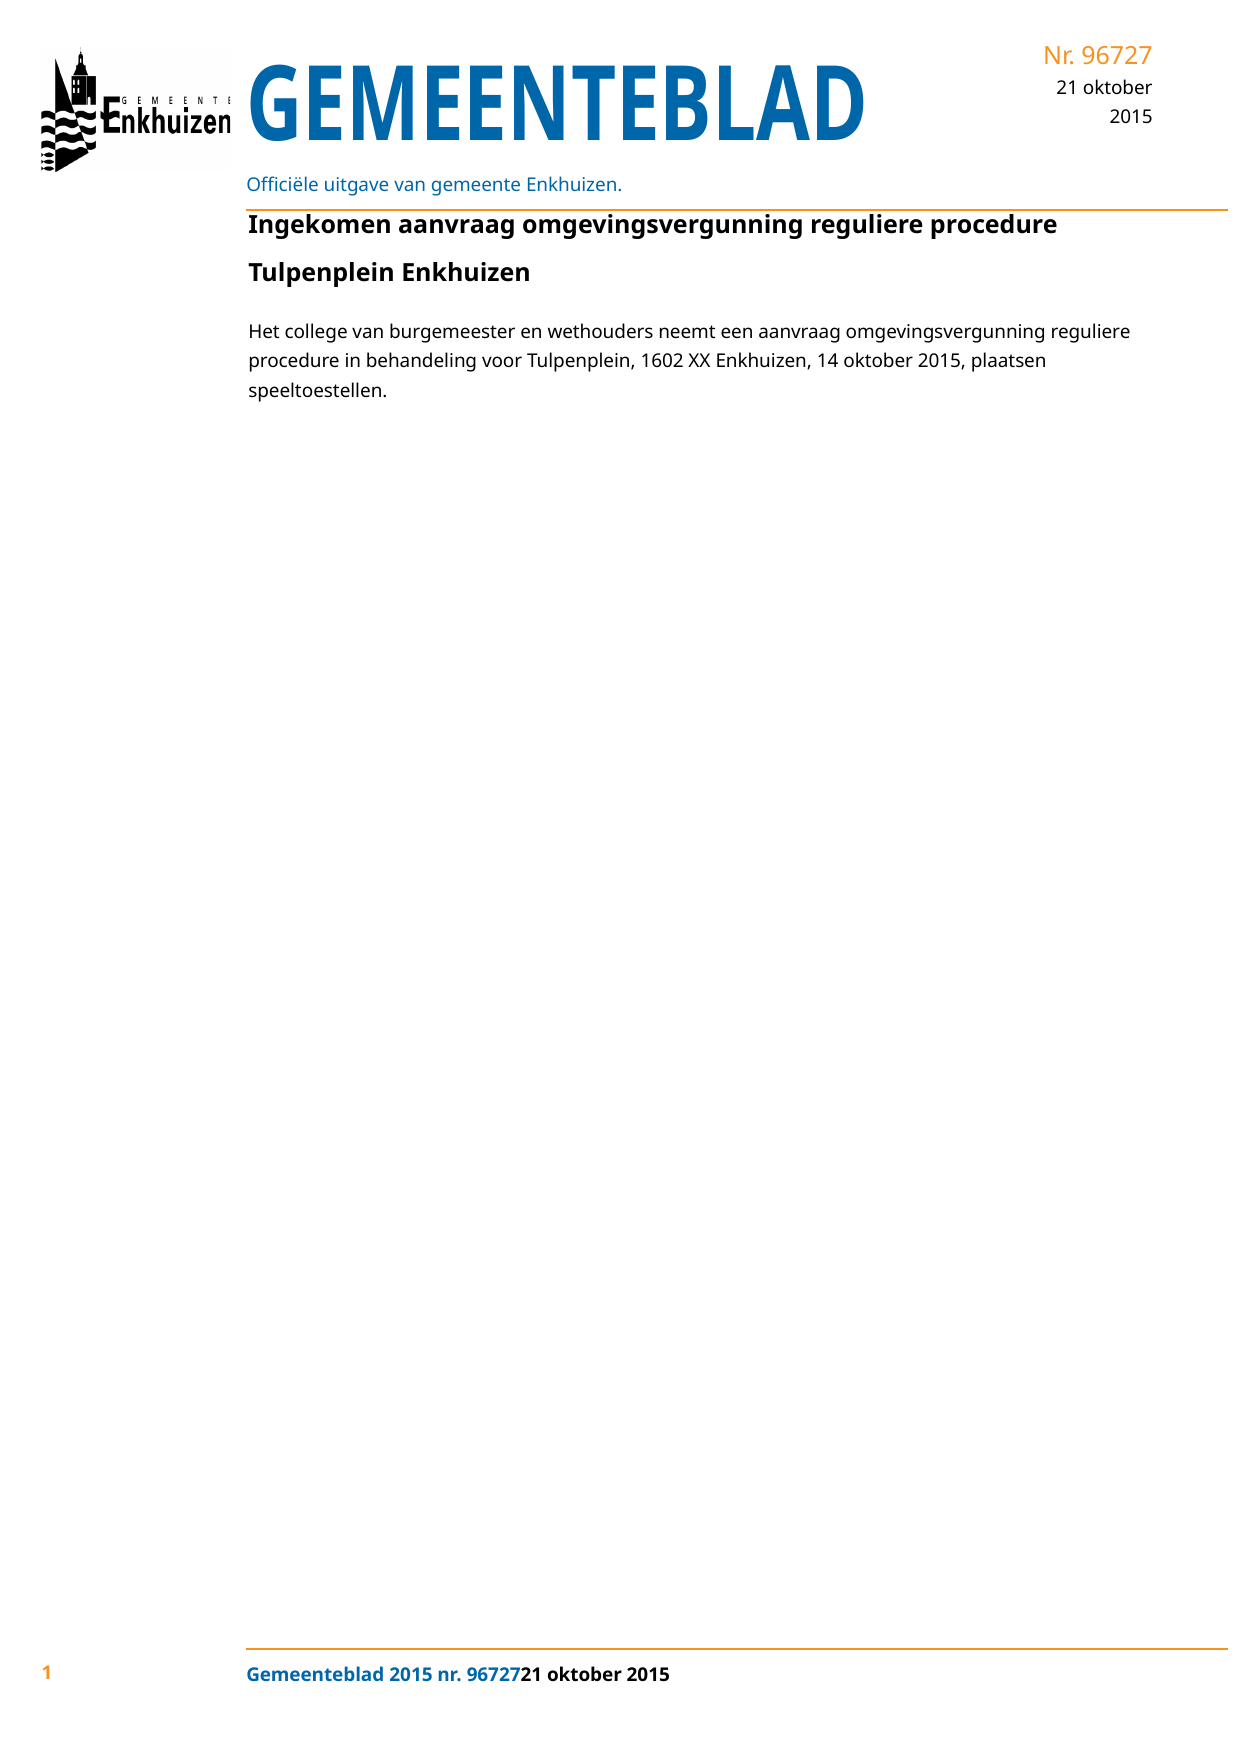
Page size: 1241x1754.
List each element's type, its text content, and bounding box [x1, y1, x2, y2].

picture [41, 47, 231, 172]
text Ingekomen aanvraag omgevingsvergunning reguliere procedure Tulpenplein Enkhuizen [248, 211, 1152, 288]
text Het college van burgemeester en wethouders neemt een aanvraag omgevingsvergunning reguliere procedure in behandeling voor Tulpenplein, 1602 XX Enkhuizen, 14 oktober 2015, plaatsen speeltoestellen. [248, 318, 1152, 403]
